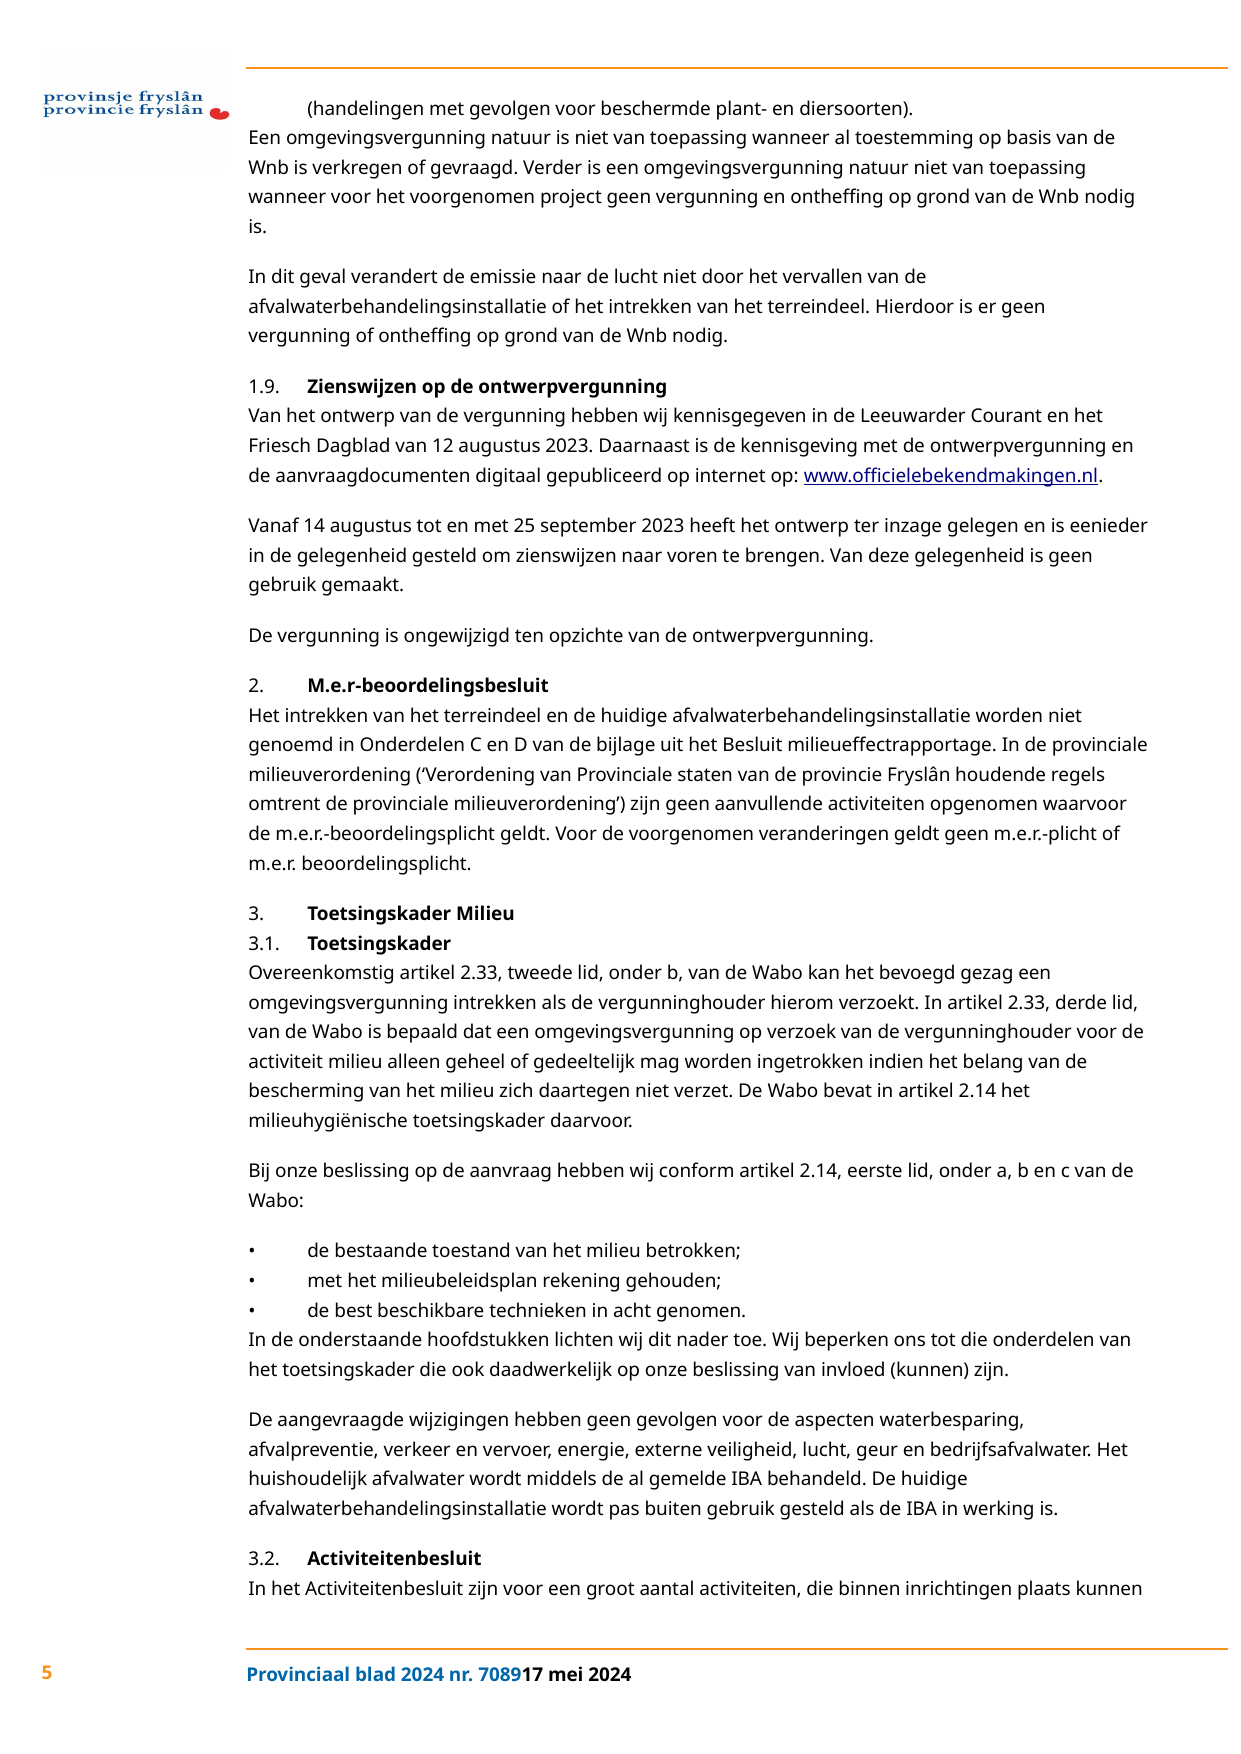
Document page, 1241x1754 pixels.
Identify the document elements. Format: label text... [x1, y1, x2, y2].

list Toetsingskader Milieu [248, 900, 1152, 926]
list de bestaande toestand van het milieu betrokken; [248, 1238, 1152, 1263]
text Van het ontwerp van de vergunning hebben wij kennisgegeven in de Leeuwarder Courant en het Friesch Dagblad van 12 augustus 2023. Daarnaast is de kennisgeving met de ontwerpvergunning en de aanvraagdocumenten digitaal gepubliceerd op internet op: www.officielebekendmakingen.nl. [248, 403, 1152, 488]
text De aangevraagde wijzigingen hebben geen gevolgen voor de aspecten waterbesparing, afvalpreventie, verkeer en vervoer, energie, externe veiligheid, lucht, geur en bedrijfsafvalwater. Het huishoudelijk afvalwater wordt middels de al gemelde IBA behandeld. De huidige afvalwaterbehandelingsinstallatie wordt pas buiten gebruik gesteld als de IBA in werking is. [248, 1406, 1152, 1521]
text In de onderstaande hoofdstukken lichten wij dit nader toe. Wij beperken ons tot die onderdelen van het toetsingskader die ook daadwerkelijk op onze beslissing van invloed (kunnen) zijn. [248, 1326, 1152, 1382]
text In dit geval verandert de emissie naar de lucht niet door het vervallen van de afvalwaterbehandelingsinstallatie of het intrekken van het terreindeel. Hierdoor is er geen vergunning of ontheffing op grond van de Wnb nodig. [248, 263, 1152, 348]
list Toetsingskader [248, 930, 1152, 956]
list (handelingen met gevolgen voor beschermde plant- en diersoorten). [248, 95, 1152, 121]
text Bij onze beslissing op de aanvraag hebben wij conform artikel 2.14, eerste lid, onder a, b en c van de Wabo: [248, 1158, 1152, 1213]
text De vergunning is ongewijzigd ten opzichte van de ontwerpvergunning. [248, 622, 1152, 648]
text Het intrekken van het terreindeel en de huidige afvalwaterbehandelingsinstallatie worden niet genoemd in Onderdelen C en D van de bijlage uit het Besluit milieueffectrapportage. In de provinciale milieuverordening (‘Verordening van Provinciale staten van de provincie Fryslân houdende regels omtrent de provinciale milieuverordening’) zijn geen aanvullende activiteiten opgenomen waarvoor de m.e.r.-beoordelingsplicht geldt. Voor de voorgenomen veranderingen geldt geen m.e.r.-plicht of m.e.r. beoordelingsplicht. [248, 702, 1152, 876]
text In het Activiteitenbesluit zijn voor een groot aantal activiteiten, die binnen inrichtingen plaats kunnen [248, 1575, 1152, 1601]
text Een omgevingsvergunning natuur is niet van toepassing wanneer al toestemming op basis van de Wnb is verkregen of gevraagd. Verder is een omgevingsvergunning natuur niet van toepassing wanneer voor het voorgenomen project geen vergunning en ontheffing op grond van de Wnb nodig is. [248, 124, 1152, 239]
list M.e.r-beoordelingsbesluit [248, 672, 1152, 698]
list met het milieubeleidsplan rekening gehouden; [248, 1267, 1152, 1293]
text Vanaf 14 augustus tot en met 25 september 2023 heeft het ontwerp ter inzage gelegen en is eenieder in de gelegenheid gesteld om zienswijzen naar voren te brengen. Van deze gelegenheid is geen gebruik gemaakt. [248, 512, 1152, 597]
list Activiteitenbesluit [248, 1546, 1152, 1571]
list de best beschikbare technieken in acht genomen. [248, 1297, 1152, 1323]
picture [41, 47, 231, 172]
text Overeenkomstig artikel 2.33, tweede lid, onder b, van de Wabo kan het bevoegd gezag een omgevingsvergunning intrekken als de vergunninghouder hierom verzoekt. In artikel 2.33, derde lid, van de Wabo is bepaald dat een omgevingsvergunning op verzoek van de vergunninghouder voor de activiteit milieu alleen geheel of gedeeltelijk mag worden ingetrokken indien het belang van de bescherming van het milieu zich daartegen niet verzet. De Wabo bevat in artikel 2.14 het milieuhygiënische toetsingskader daarvoor. [248, 959, 1152, 1133]
list Zienswijzen op de ontwerpvergunning [248, 373, 1152, 399]
